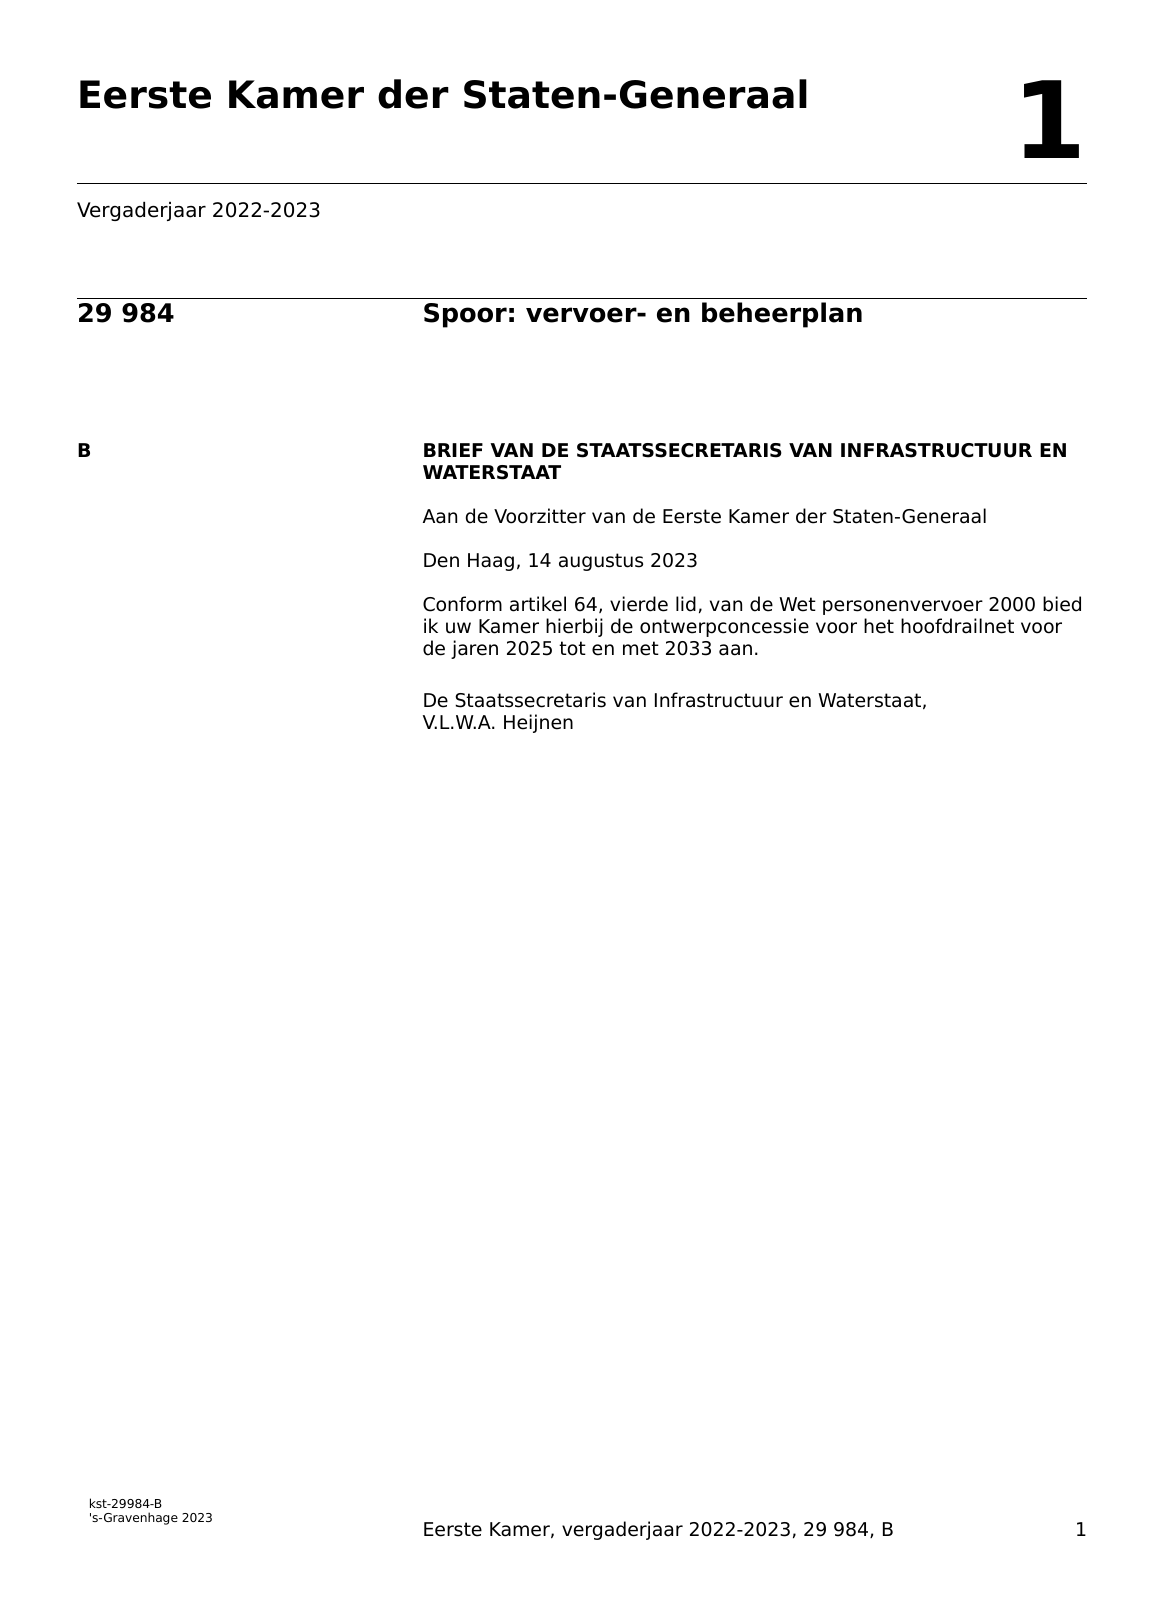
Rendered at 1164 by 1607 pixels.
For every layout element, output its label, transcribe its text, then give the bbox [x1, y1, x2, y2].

text Den Haag, 14 augustus 2023 [422, 550, 1087, 572]
subtitle B BRIEF VAN DE STAATSSECRETARIS VAN INFRASTRUCTUUR EN WATERSTAAT [77, 440, 1087, 484]
text 's-Gravenhage 2023 [88, 1511, 323, 1525]
text De Staatssecretaris van Infrastructuur en Waterstaat, V.L.W.A. Heijnen [422, 690, 1087, 734]
text Conform artikel 64, vierde lid, van de Wet personenvervoer 2000 bied ik uw Kamer hierbij de ontwerpconcessie voor het hoofdrailnet voor de jaren 2025 tot en met 2033 aan. [422, 594, 1087, 660]
text kst-29984-B [88, 1497, 323, 1511]
subtitle 29 984 Spoor: vervoer- en beheerplan [77, 299, 1087, 329]
table_cell Vergaderjaar 2022-2023 [77, 184, 1087, 298]
table_header 1 [886, 59, 1087, 183]
text Aan de Voorzitter van de Eerste Kamer der Staten-Generaal [422, 506, 1087, 528]
table_header Eerste Kamer der Staten-Generaal [77, 59, 886, 183]
